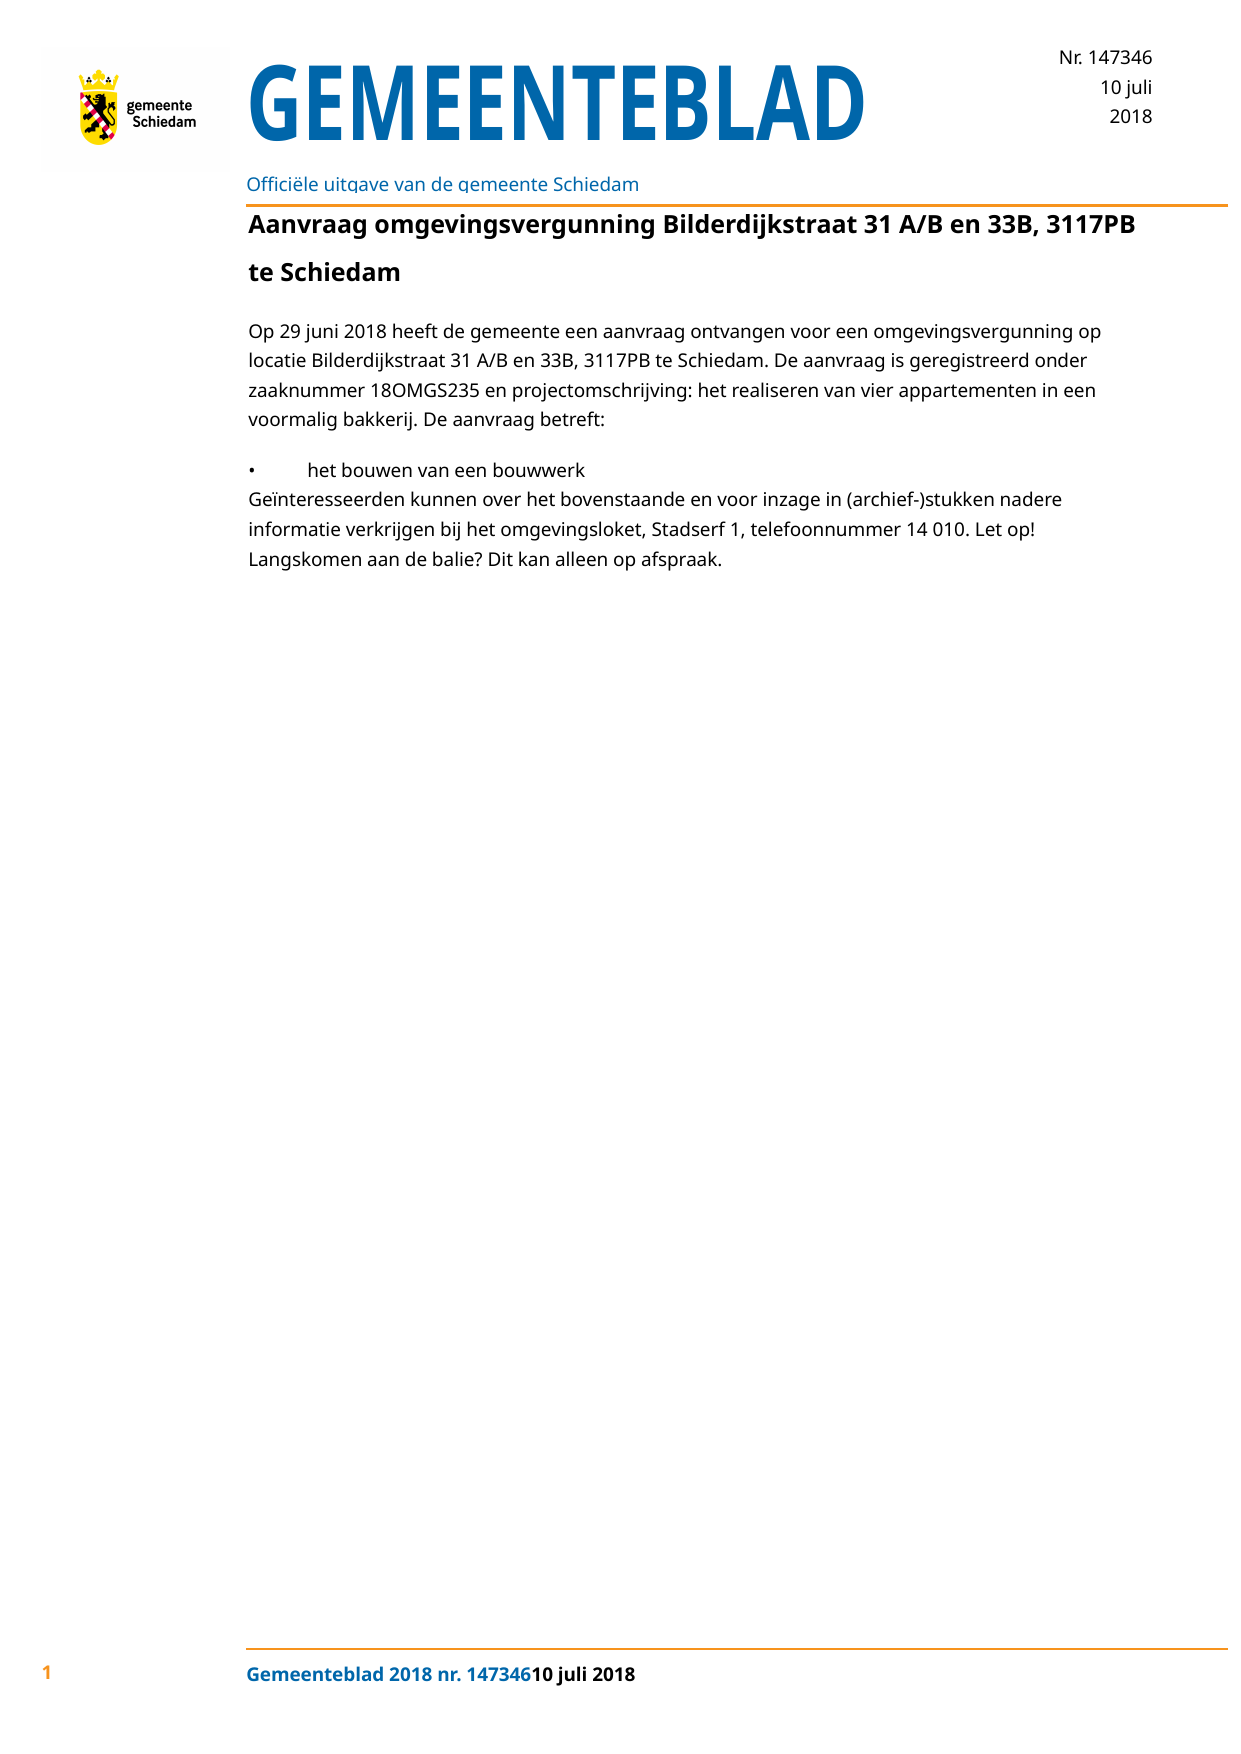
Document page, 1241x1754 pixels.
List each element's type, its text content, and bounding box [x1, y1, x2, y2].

text Op 29 juni 2018 heeft de gemeente een aanvraag ontvangen voor een omgevingsvergunning op locatie Bilderdijkstraat 31 A/B en 33B, 3117PB te Schiedam. De aanvraag is geregistreerd onder zaaknummer 18OMGS235 en projectomschrijving: het realiseren van vier appartementen in een voormalig bakkerij. De aanvraag betreft: [248, 318, 1152, 432]
text Geïnteresseerden kunnen over het bovenstaande en voor inzage in (archief-)stukken nadere informatie verkrijgen bij het omgevingsloket, Stadserf 1, telefoonnummer 14 010. Let op! Langskomen aan de balie? Dit kan alleen op afspraak. [248, 487, 1152, 572]
text Aanvraag omgevingsvergunning Bilderdijkstraat 31 A/B en 33B, 3117PB te Schiedam [248, 207, 1152, 288]
list het bouwen van een bouwwerk [248, 457, 1152, 483]
picture [41, 47, 231, 172]
